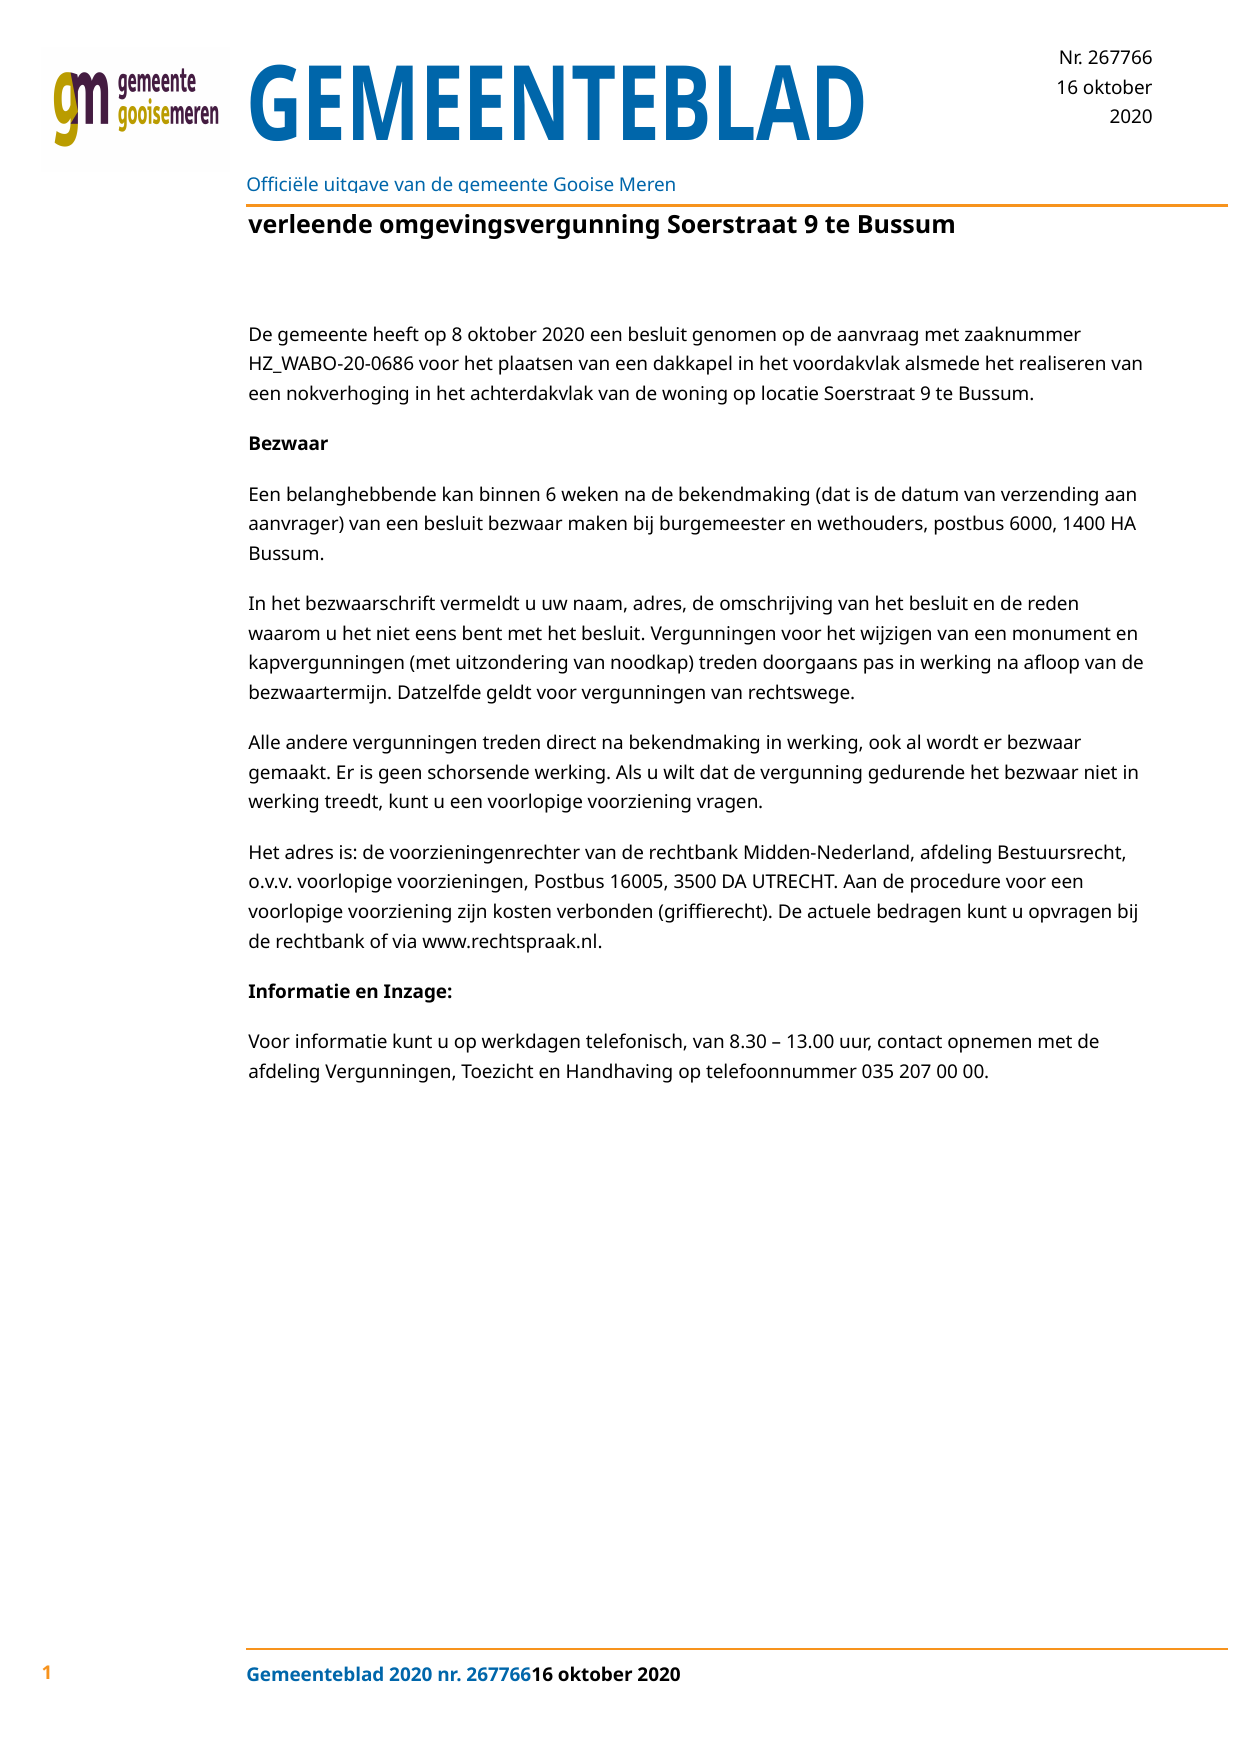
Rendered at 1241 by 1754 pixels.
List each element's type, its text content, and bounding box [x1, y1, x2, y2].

picture [41, 47, 231, 172]
text De gemeente heeft op 8 oktober 2020 een besluit genomen op de aanvraag met zaaknummer HZ_WABO-20-0686 voor het plaatsen van een dakkapel in het voordakvlak alsmede het realiseren van een nokverhoging in het achterdakvlak van de woning op locatie Soerstraat 9 te Bussum. [248, 321, 1152, 406]
text Voor informatie kunt u op werkdagen telefonisch, van 8.30 – 13.00 uur, contact opnemen met de afdeling Vergunningen, Toezicht en Handhaving op telefoonnummer 035 207 00 00. [248, 1029, 1152, 1084]
text Alle andere vergunningen treden direct na bekendmaking in werking, ook al wordt er bezwaar gemaakt. Er is geen schorsende werking. Als u wilt dat de vergunning gedurende het bezwaar niet in werking treedt, kunt u een voorlopige voorziening vragen. [248, 729, 1152, 814]
text Het adres is: de voorzieningenrechter van de rechtbank Midden-Nederland, afdeling Bestuursrecht, o.v.v. voorlopige voorzieningen, Postbus 16005, 3500 DA UTRECHT. Aan de procedure voor een voorlopige voorziening zijn kosten verbonden (griffierecht). De actuele bedragen kunt u opvragen bij de rechtbank of via www.rechtspraak.nl. [248, 839, 1152, 953]
text Een belanghebbende kan binnen 6 weken na de bekendmaking (dat is de datum van verzending aan aanvrager) van een besluit bezwaar maken bij burgemeester en wethouders, postbus 6000, 1400 HA Bussum. [248, 481, 1152, 566]
text Bezwaar [248, 430, 1152, 456]
text verleende omgevingsvergunning Soerstraat 9 te Bussum [248, 207, 1152, 241]
text In het bezwaarschrift vermeldt u uw naam, adres, de omschrijving van het besluit en de reden waarom u het niet eens bent met het besluit. Vergunningen voor het wijzigen van een monument en kapvergunningen (met uitzondering van noodkap) treden doorgaans pas in werking na afloop van de bezwaartermijn. Datzelfde geldt voor vergunningen van rechtswege. [248, 590, 1152, 705]
text Informatie en Inzage: [248, 978, 1152, 1004]
